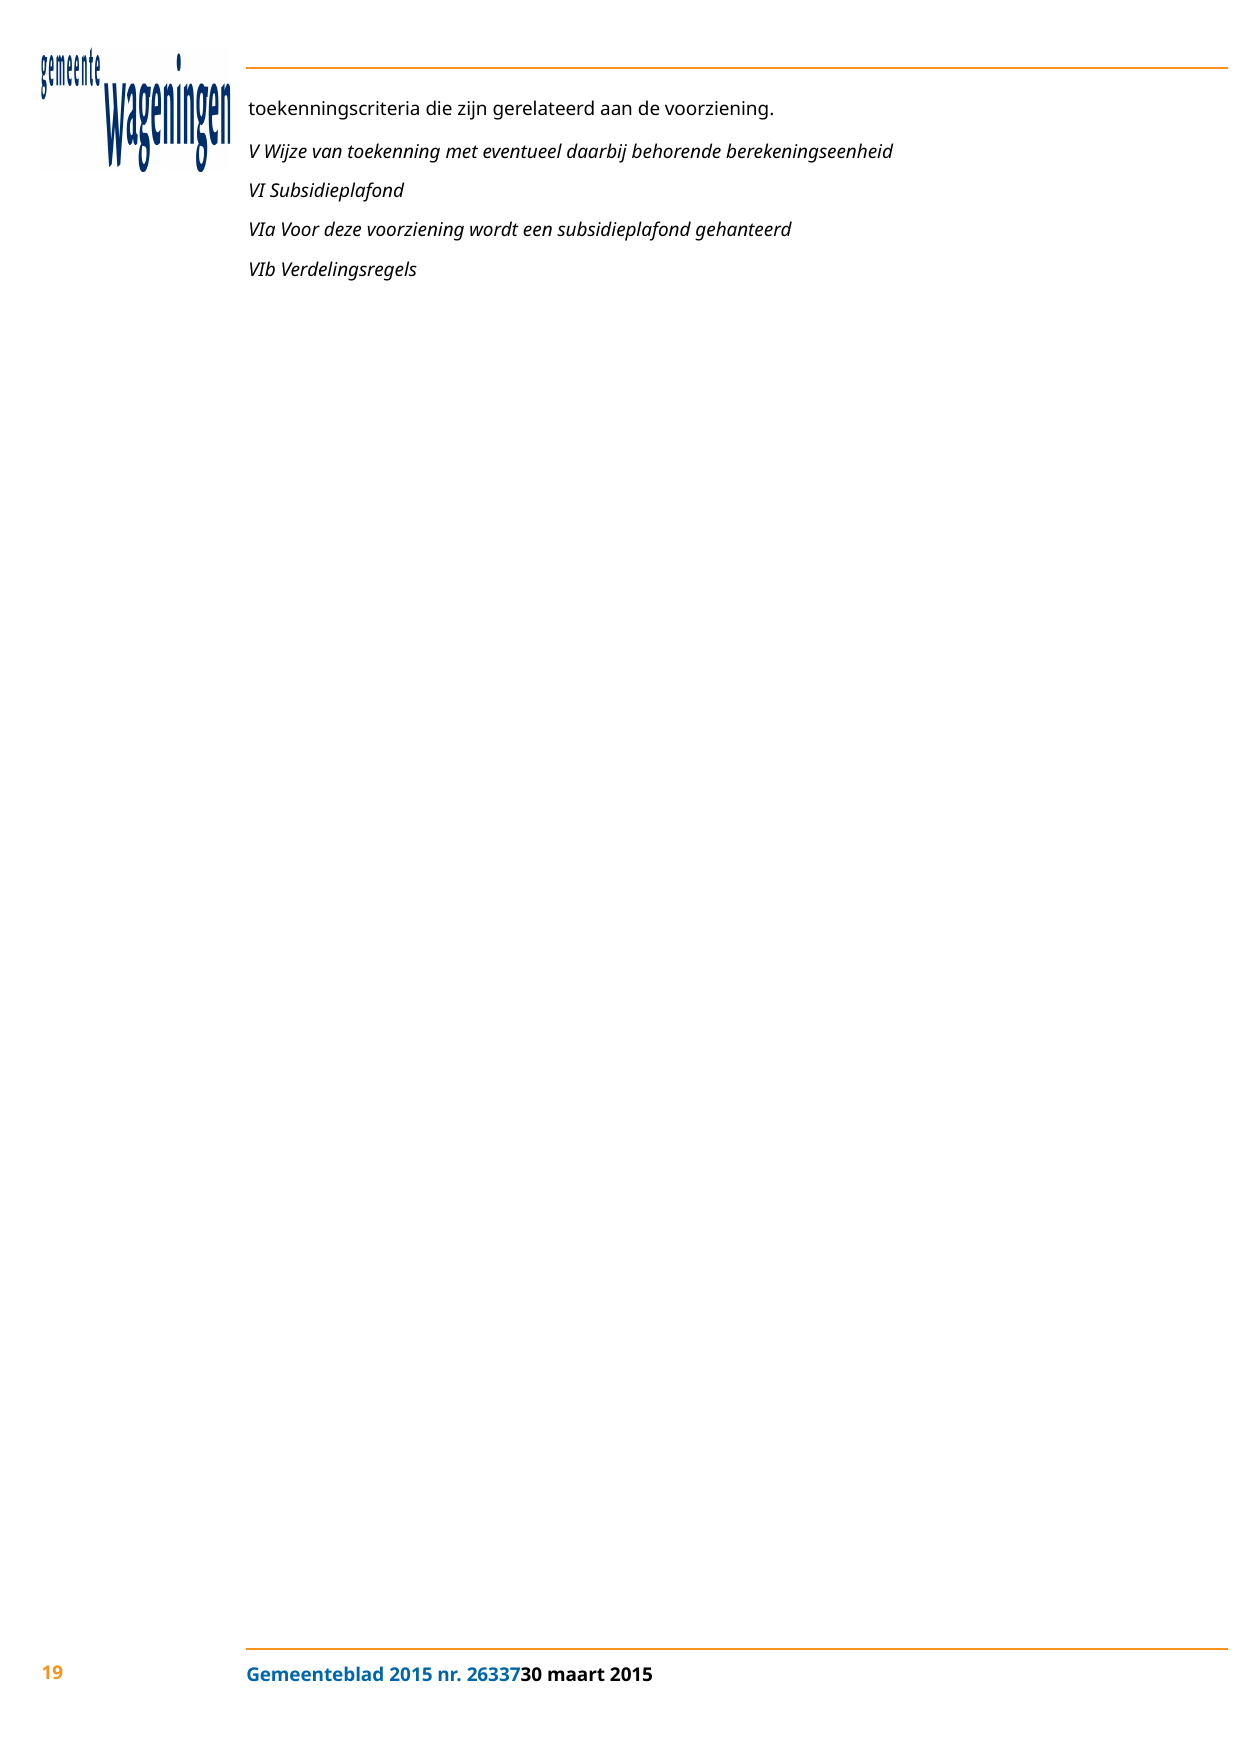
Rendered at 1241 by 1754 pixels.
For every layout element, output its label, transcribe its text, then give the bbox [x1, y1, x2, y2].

text V Wijze van toekenning met eventueel daarbij behorende berekeningseenheid [248, 138, 1152, 164]
picture [41, 47, 231, 172]
text VIa Voor deze voorziening wordt een subsidieplafond gehanteerd [248, 216, 1152, 242]
text VI Subsidieplafond [248, 177, 1152, 203]
text toekenningscriteria die zijn gerelateerd aan de voorziening. [248, 95, 1152, 121]
text VIb Verdelingsregels [248, 256, 1152, 281]
